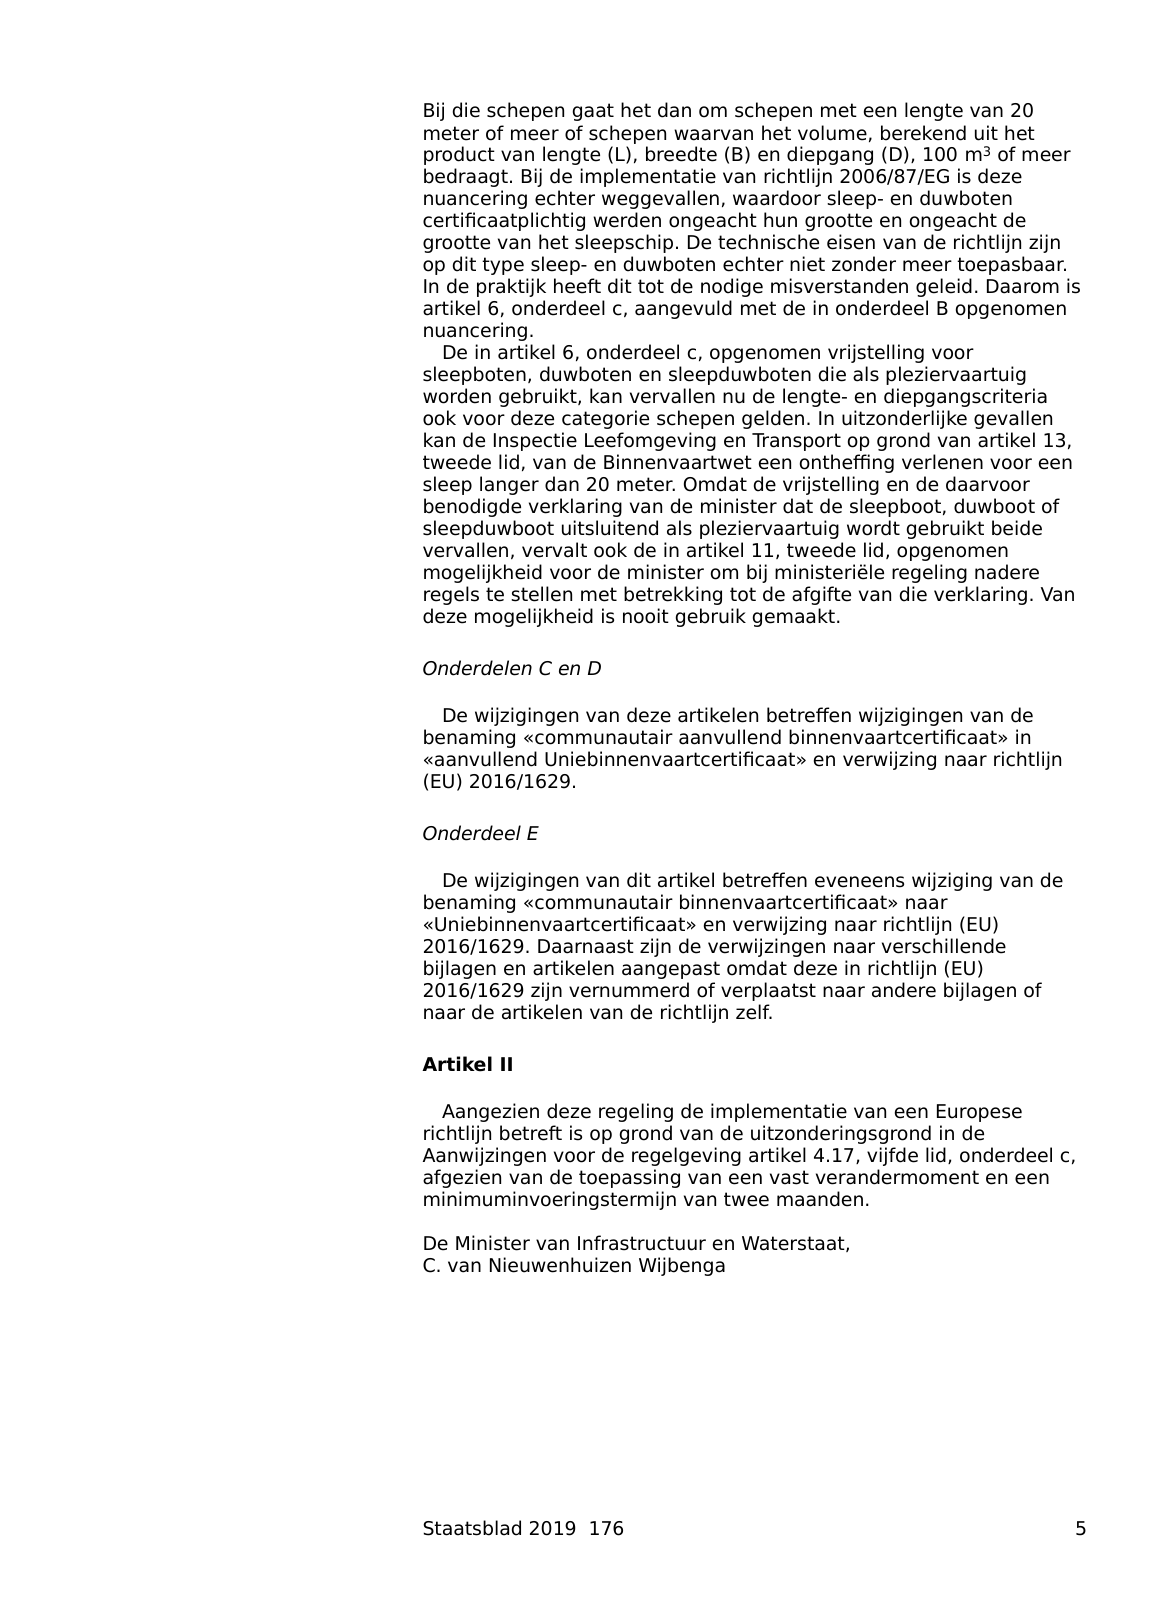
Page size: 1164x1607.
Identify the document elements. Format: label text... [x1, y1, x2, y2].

subtitle Onderdelen C en D [422, 658, 1087, 680]
text De wijzigingen van deze artikelen betreffen wijzigingen van de benaming «communautair aanvullend binnenvaartcertificaat» in «aanvullend Uniebinnenvaartcertificaat» en verwijzing naar richtlijn (EU) 2016/1629. [422, 705, 1087, 793]
text De in artikel 6, onderdeel c, opgenomen vrijstelling voor sleepboten, duwboten en sleepduwboten die als pleziervaartuig worden gebruikt, kan vervallen nu de lengte- en diepgangscriteria ook voor deze categorie schepen gelden. In uitzonderlijke gevallen kan de Inspectie Leefomgeving en Transport op grond van artikel 13, tweede lid, van de Binnenvaartwet een ontheffing verlenen voor een sleep langer dan 20 meter. Omdat de vrijstelling en de daarvoor benodigde verklaring van de minister dat de sleepboot, duwboot of sleepduwboot uitsluitend als pleziervaartuig wordt gebruikt beide vervallen, vervalt ook de in artikel 11, tweede lid, opgenomen mogelijkheid voor de minister om bij ministeriële regeling nadere regels te stellen met betrekking tot de afgifte van die verklaring. Van deze mogelijkheid is nooit gebruik gemaakt. [422, 342, 1087, 628]
text Aangezien deze regeling de implementatie van een Europese richtlijn betreft is op grond van de uitzonderingsgrond in de Aanwijzingen voor de regelgeving artikel 4.17, vijfde lid, onderdeel c, afgezien van de toepassing van een vast verandermoment en een minimuminvoeringstermijn van twee maanden. [422, 1101, 1087, 1211]
subtitle Artikel II [422, 1054, 1087, 1076]
text De wijzigingen van dit artikel betreffen eveneens wijziging van de benaming «communautair binnenvaartcertificaat» naar «Uniebinnenvaartcertificaat» en verwijzing naar richtlijn (EU) 2016/1629. Daarnaast zijn de verwijzingen naar verschillende bijlagen en artikelen aangepast omdat deze in richtlijn (EU) 2016/1629 zijn vernummerd of verplaatst naar andere bijlagen of naar de artikelen van de richtlijn zelf. [422, 870, 1087, 1024]
subtitle Onderdeel E [422, 823, 1087, 845]
text Bij die schepen gaat het dan om schepen met een lengte van 20 meter of meer of schepen waarvan het volume, berekend uit het product van lengte (L), breedte (B) en diepgang (D), 100 m3 of meer bedraagt. Bij de implementatie van richtlijn 2006/87/EG is deze nuancering echter weggevallen, waardoor sleep- en duwboten certificaatplichtig werden ongeacht hun grootte en ongeacht de grootte van het sleepschip. De technische eisen van de richtlijn zijn op dit type sleep- en duwboten echter niet zonder meer toepasbaar. In de praktijk heeft dit tot de nodige misverstanden geleid. Daarom is artikel 6, onderdeel c, aangevuld met de in onderdeel B opgenomen nuancering. [422, 100, 1087, 342]
text De Minister van Infrastructuur en Waterstaat, C. van Nieuwenhuizen Wijbenga [422, 1233, 1087, 1277]
